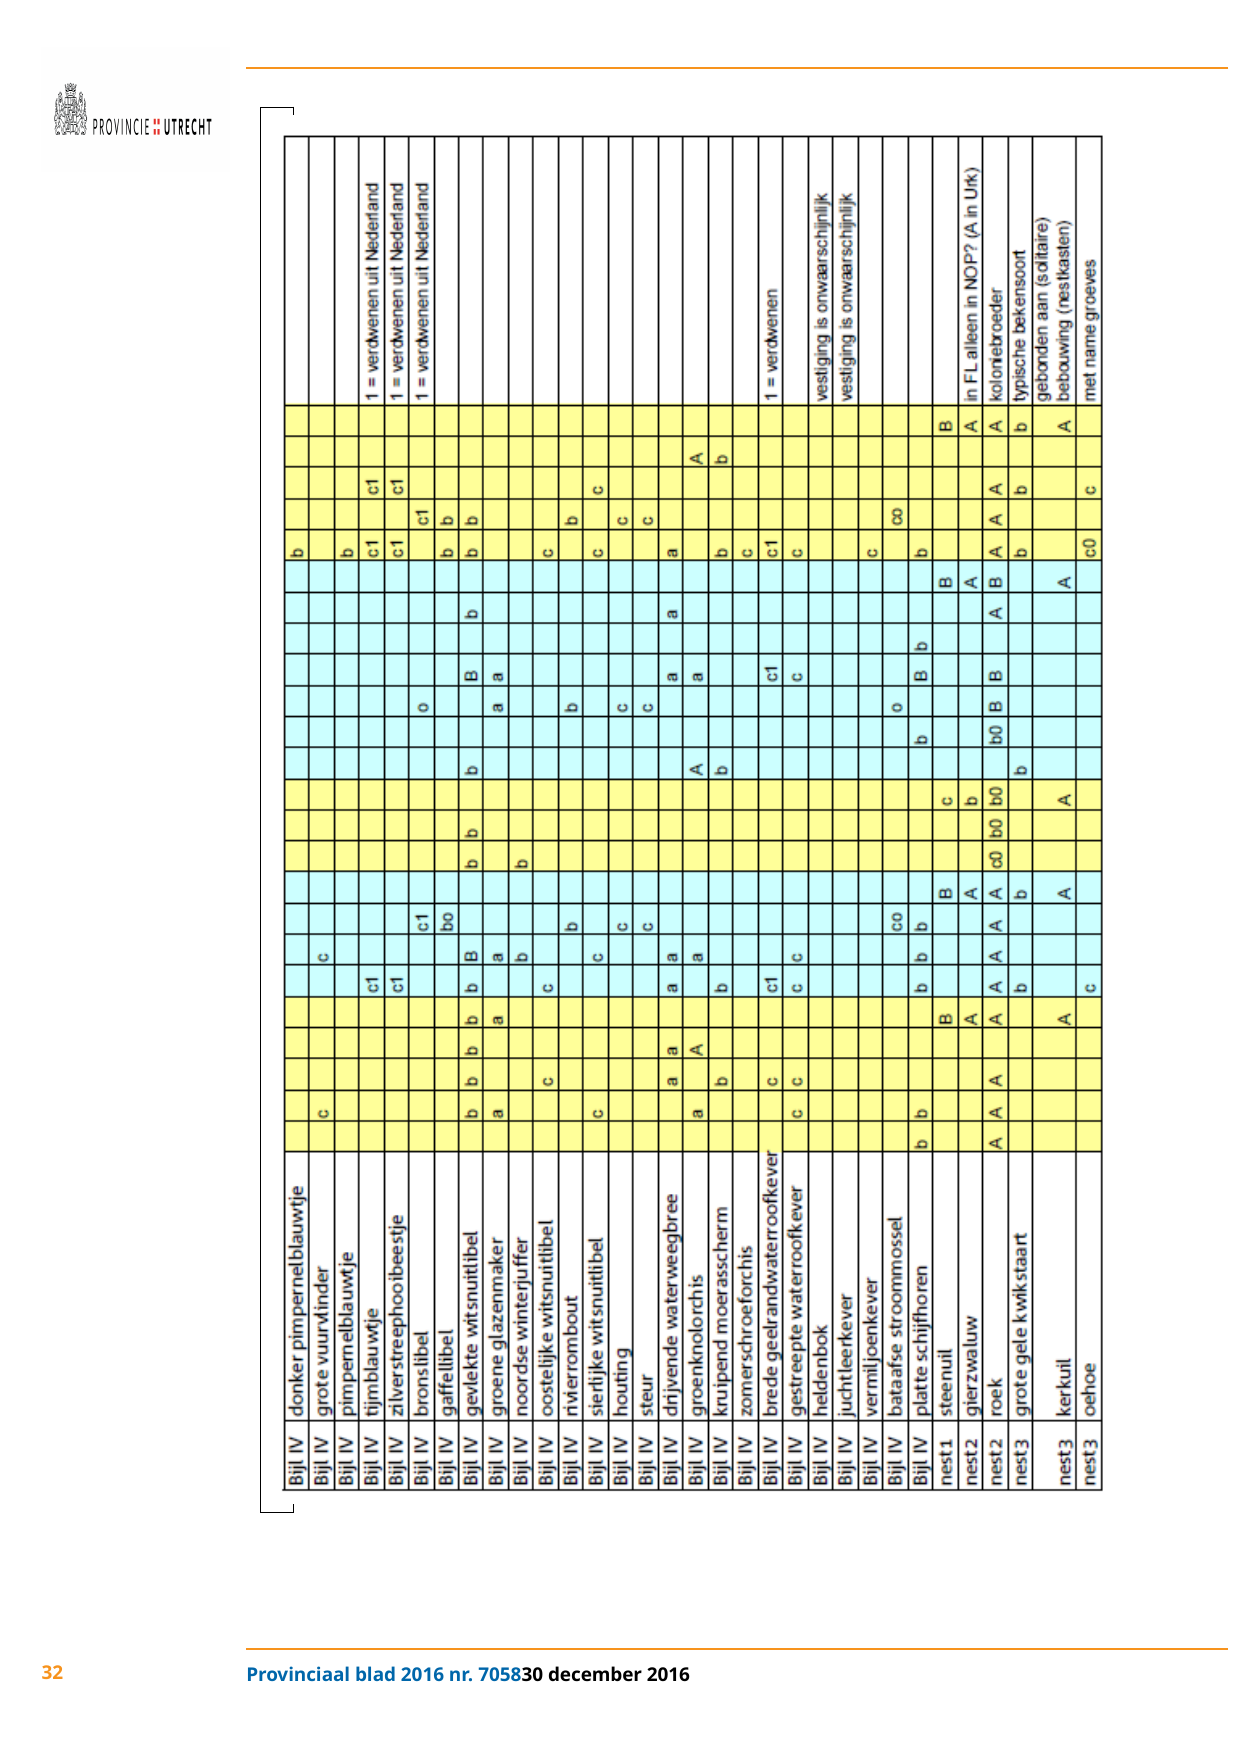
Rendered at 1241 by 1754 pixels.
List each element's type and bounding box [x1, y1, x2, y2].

picture [41, 47, 231, 172]
picture [268, 115, 1119, 1504]
